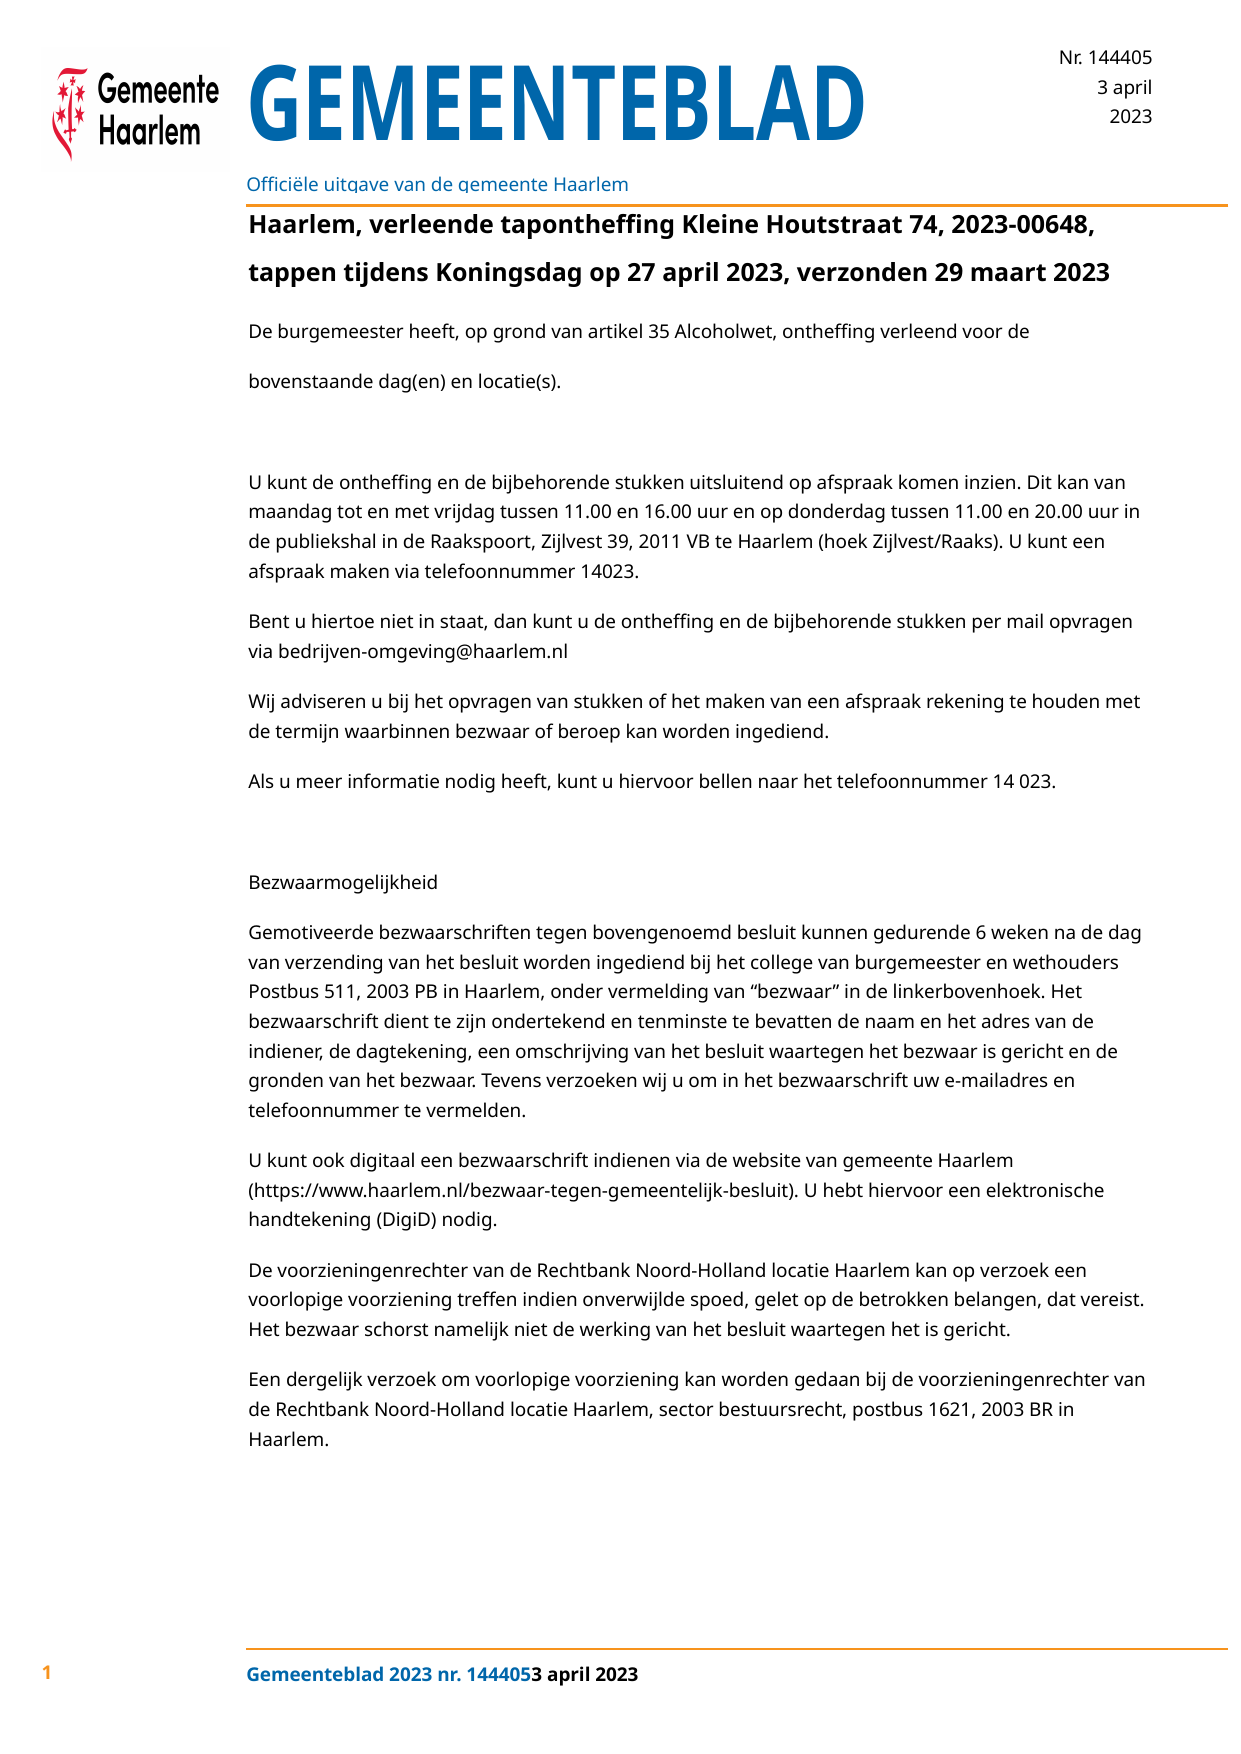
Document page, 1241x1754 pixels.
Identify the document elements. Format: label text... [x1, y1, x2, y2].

text Haarlem, verleende tapontheffing Kleine Houtstraat 74, 2023-00648, tappen tijdens Koningsdag op 27 april 2023, verzonden 29 maart 2023 [248, 207, 1152, 288]
text U kunt de ontheffing en de bijbehorende stukken uitsluitend op afspraak komen inzien. Dit kan van maandag tot en met vrijdag tussen 11.00 en 16.00 uur en op donderdag tussen 11.00 en 20.00 uur in de publiekshal in de Raakspoort, Zijlvest 39, 2011 VB te Haarlem (hoek Zijlvest/Raaks). U kunt een afspraak maken via telefoonnummer 14023. [248, 469, 1152, 584]
text Als u meer informatie nodig heeft, kunt u hiervoor bellen naar het telefoonnummer 14 023. [248, 768, 1152, 794]
text Wij adviseren u bij het opvragen van stukken of het maken van een afspraak rekening te houden met de termijn waarbinnen bezwaar of beroep kan worden ingediend. [248, 688, 1152, 744]
text Gemotiveerde bezwaarschriften tegen bovengenoemd besluit kunnen gedurende 6 weken na de dag van verzending van het besluit worden ingediend bij het college van burgemeester en wethouders Postbus 511, 2003 PB in Haarlem, onder vermelding van “bezwaar” in de linkerbovenhoek. Het bezwaarschrift dient te zijn ondertekend en tenminste te bevatten de naam en het adres van de indiener, de dagtekening, een omschrijving van het besluit waartegen het bezwaar is gericht en de gronden van het bezwaar. Tevens verzoeken wij u om in het bezwaarschrift uw e-mailadres en telefoonnummer te vermelden. [248, 919, 1152, 1123]
text Bezwaarmogelijkheid [248, 869, 1152, 895]
text Een dergelijk verzoek om voorlopige voorziening kan worden gedaan bij de voorzieningenrechter van de Rechtbank Noord-Holland locatie Haarlem, sector bestuursrecht, postbus 1621, 2003 BR in Haarlem. [248, 1367, 1152, 1452]
text De voorzieningenrechter van de Rechtbank Noord-Holland locatie Haarlem kan op verzoek een voorlopige voorziening treffen indien onverwijlde spoed, gelet op de betrokken belangen, dat vereist. Het bezwaar schorst namelijk niet de werking van het besluit waartegen het is gericht. [248, 1257, 1152, 1342]
text bovenstaande dag(en) en locatie(s). [248, 368, 1152, 394]
text Bent u hiertoe niet in staat, dan kunt u de ontheffing en de bijbehorende stukken per mail opvragen via bedrijven-omgeving@haarlem.nl [248, 608, 1152, 664]
text U kunt ook digitaal een bezwaarschrift indienen via de website van gemeente Haarlem (https://www.haarlem.nl/bezwaar-tegen-gemeentelijk-besluit). U hebt hiervoor een elektronische handtekening (DigiD) nodig. [248, 1147, 1152, 1232]
text De burgemeester heeft, op grond van artikel 35 Alcoholwet, ontheffing verleend voor de [248, 318, 1152, 344]
picture [41, 47, 231, 172]
